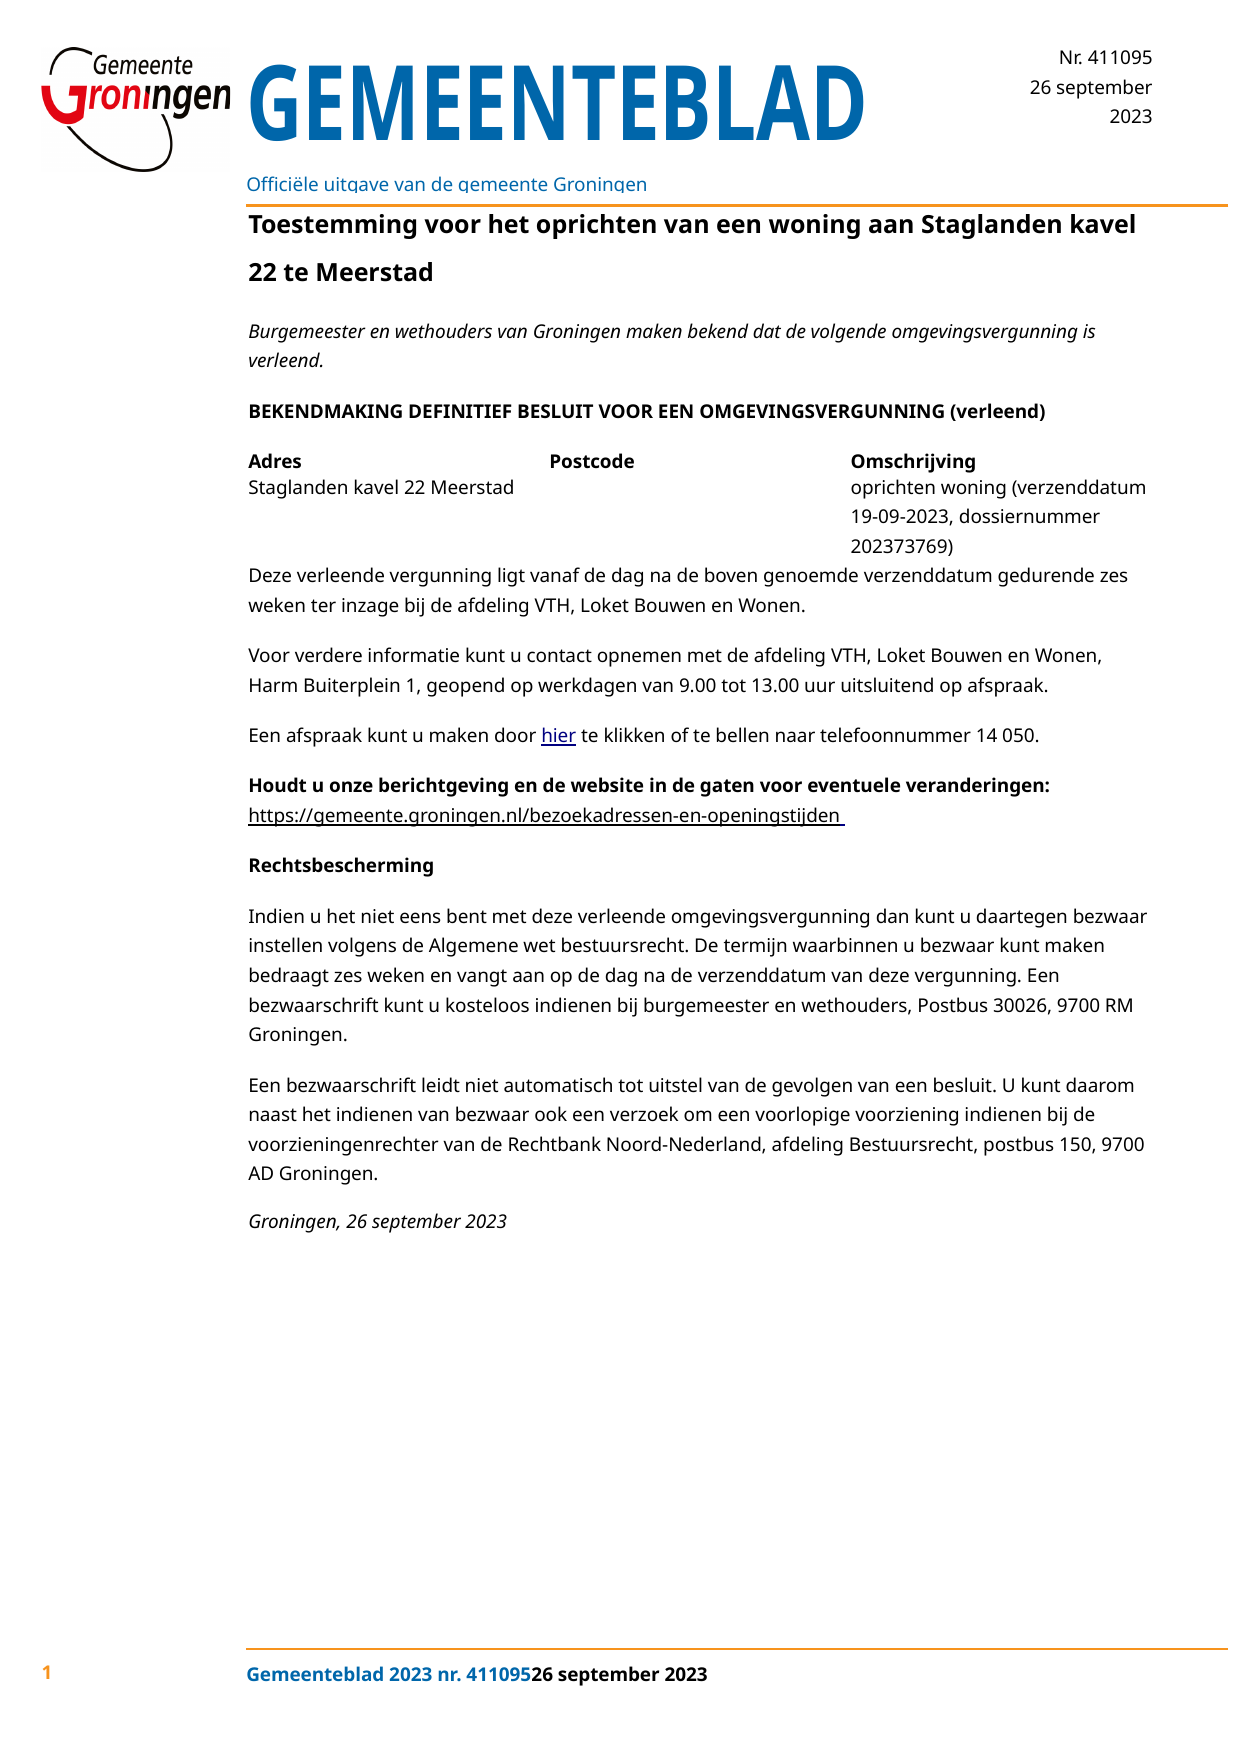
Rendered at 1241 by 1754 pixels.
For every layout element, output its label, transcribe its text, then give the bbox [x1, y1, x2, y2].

text Een bezwaarschrift leidt niet automatisch tot uitstel van de gevolgen van een besluit. U kunt daarom naast het indienen van bezwaar ook een verzoek om een voorlopige voorziening indienen bij de voorzieningenrechter van de Rechtbank Noord-Nederland, afdeling Bestuursrecht, postbus 150, 9700 AD Groningen. [248, 1072, 1152, 1186]
picture [41, 47, 231, 172]
text Een afspraak kunt u maken door hier te klikken of te bellen naar telefoonnummer 14 050. [248, 722, 1152, 748]
text BEKENDMAKING DEFINITIEF BESLUIT VOOR EEN OMGEVINGSVERGUNNING (verleend) [248, 398, 1152, 424]
table_header Omschrijving [850, 449, 1152, 474]
text Groningen, 26 september 2023 [248, 1208, 1152, 1234]
table_cell [549, 474, 850, 559]
table_header Adres [248, 449, 549, 474]
table_cell oprichten woning (verzenddatum 19-09-2023, dossiernummer 202373769) [850, 474, 1152, 559]
text Burgemeester en wethouders van Groningen maken bekend dat de volgende omgevingsvergunning is verleend. [248, 318, 1152, 373]
table_header Postcode [549, 449, 850, 474]
text Rechtsbescherming [248, 853, 1152, 878]
text Voor verdere informatie kunt u contact opnemen met de afdeling VTH, Loket Bouwen en Wonen, Harm Buiterplein 1, geopend op werkdagen van 9.00 tot 13.00 uur uitsluitend op afspraak. [248, 642, 1152, 698]
text Indien u het niet eens bent met deze verleende omgevingsvergunning dan kunt u daartegen bezwaar instellen volgens de Algemene wet bestuursrecht. De termijn waarbinnen u bezwaar kunt maken bedraagt zes weken en vangt aan op de dag na de verzenddatum van deze vergunning. Een bezwaarschrift kunt u kosteloos indienen bij burgemeester en wethouders, Postbus 30026, 9700 RM Groningen. [248, 903, 1152, 1047]
table_cell Staglanden kavel 22 Meerstad [248, 474, 549, 559]
text Houdt u onze berichtgeving en de website in de gaten voor eventuele veranderingen: https://gemeente.groningen.nl/bezoekadressen-en-openingstijden [248, 773, 1152, 828]
text Toestemming voor het oprichten van een woning aan Staglanden kavel 22 te Meerstad [248, 207, 1152, 288]
text Deze verleende vergunning ligt vanaf de dag na de boven genoemde verzenddatum gedurende zes weken ter inzage bij de afdeling VTH, Loket Bouwen en Wonen. [248, 562, 1152, 618]
